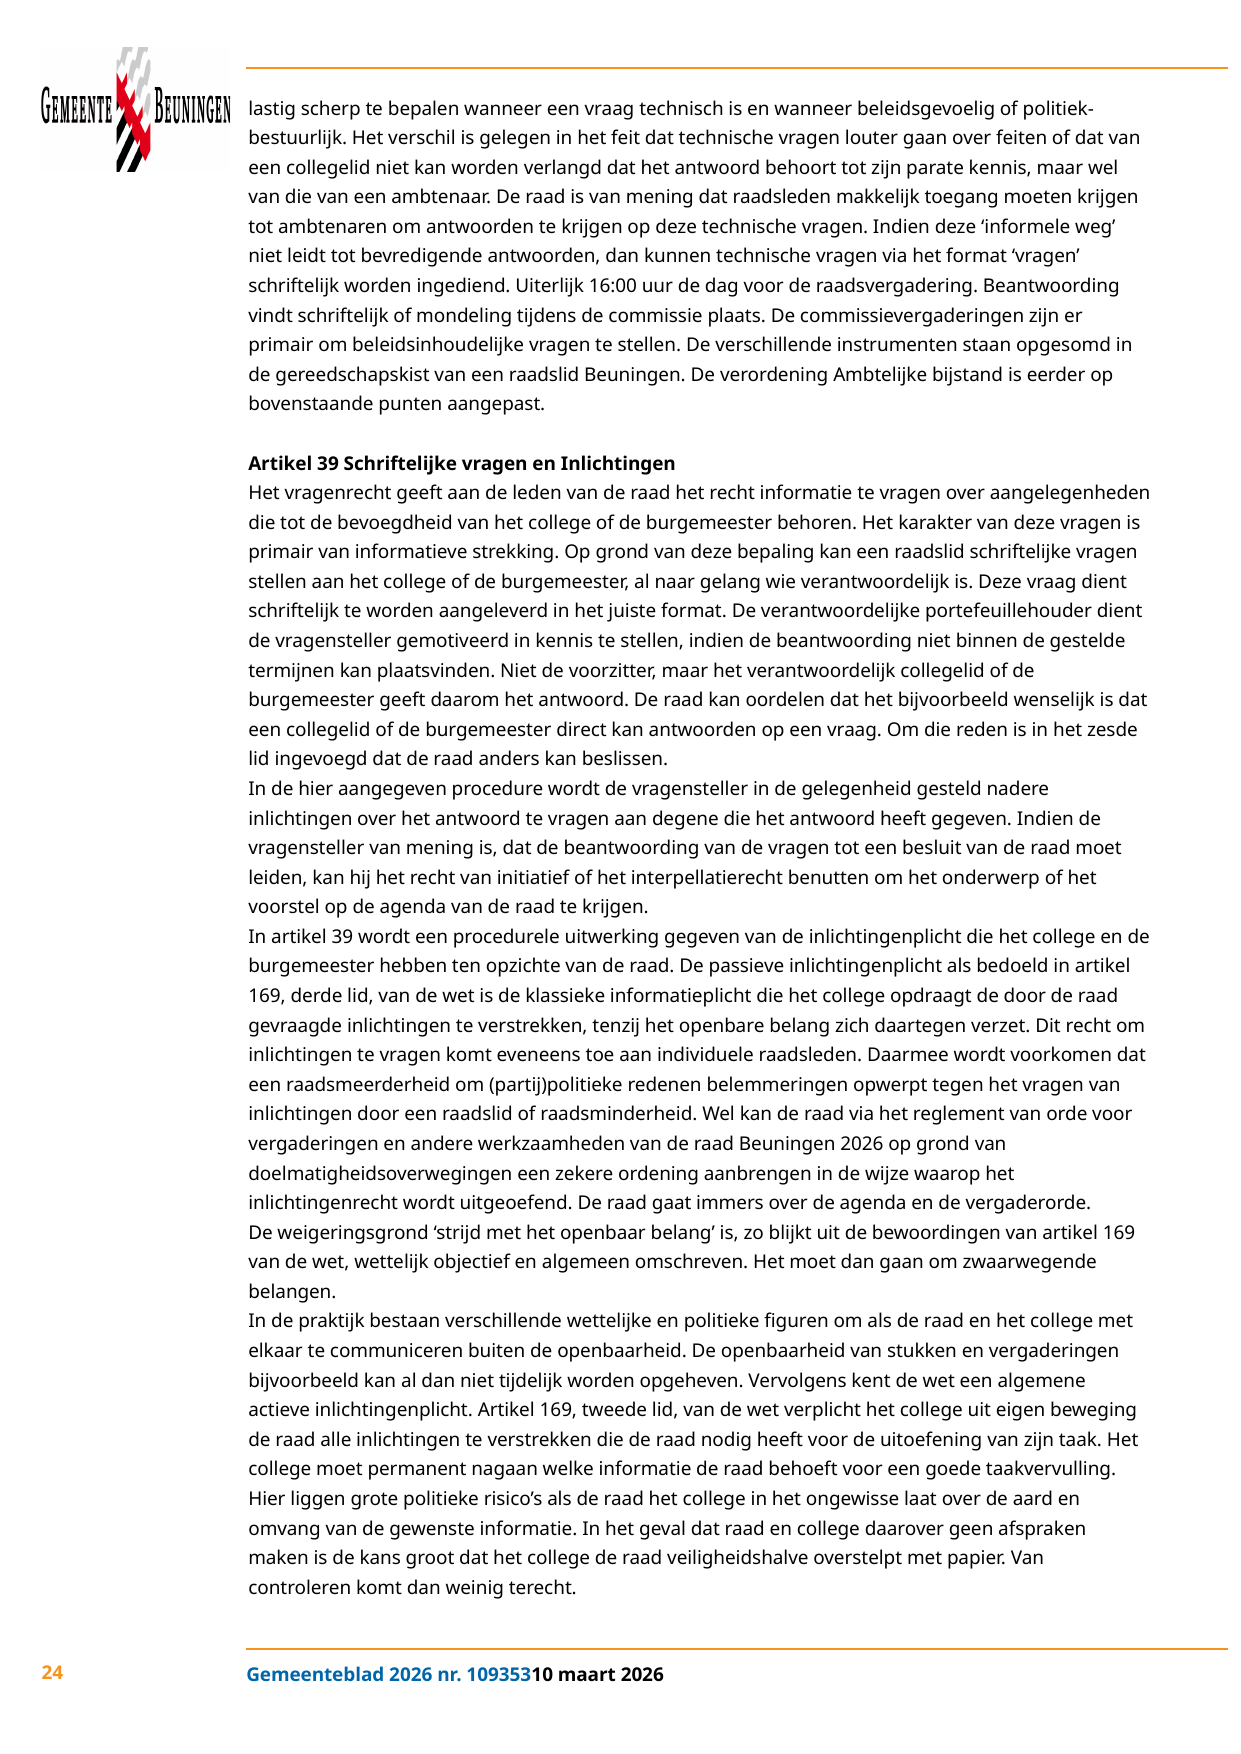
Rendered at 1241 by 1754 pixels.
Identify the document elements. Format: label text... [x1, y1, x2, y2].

text In artikel 39 wordt een procedurele uitwerking gegeven van de inlichtingenplicht die het college en de burgemeester hebben ten opzichte van de raad. De passieve inlichtingenplicht als bedoeld in artikel 169, derde lid, van de wet is de klassieke informatieplicht die het college opdraagt de door de raad gevraagde inlichtingen te verstrekken, tenzij het openbare belang zich daartegen verzet. Dit recht om inlichtingen te vragen komt eveneens toe aan individuele raadsleden. Daarmee wordt voorkomen dat een raadsmeerderheid om (partij)politieke redenen belemmeringen opwerpt tegen het vragen van inlichtingen door een raadslid of raadsminderheid. Wel kan de raad via het reglement van orde voor vergaderingen en andere werkzaamheden van de raad Beuningen 2026 op grond van doelmatigheidsoverwegingen een zekere ordening aanbrengen in de wijze waarop het inlichtingenrecht wordt uitgeoefend. De raad gaat immers over de agenda en de vergaderorde. [248, 923, 1152, 1215]
text In de hier aangegeven procedure wordt de vragensteller in de gelegenheid gesteld nadere inlichtingen over het antwoord te vragen aan degene die het antwoord heeft gegeven. Indien de vragensteller van mening is, dat de beantwoording van de vragen tot een besluit van de raad moet leiden, kan hij het recht van initiatief of het interpellatierecht benutten om het onderwerp of het voorstel op de agenda van de raad te krijgen. [248, 775, 1152, 919]
text De weigeringsgrond ‘strijd met het openbaar belang’ is, zo blijkt uit de bewoordingen van artikel 169 van de wet, wettelijk objectief en algemeen omschreven. Het moet dan gaan om zwaarwegende belangen. [248, 1219, 1152, 1304]
text Het vragenrecht geeft aan de leden van de raad het recht informatie te vragen over aangelegenheden die tot de bevoegdheid van het college of de burgemeester behoren. Het karakter van deze vragen is primair van informatieve strekking. Op grond van deze bepaling kan een raadslid schriftelijke vragen stellen aan het college of de burgemeester, al naar gelang wie verantwoordelijk is. Deze vraag dient schriftelijk te worden aangeleverd in het juiste format. De verantwoordelijke portefeuillehouder dient de vragensteller gemotiveerd in kennis te stellen, indien de beantwoording niet binnen de gestelde termijnen kan plaatsvinden. Niet de voorzitter, maar het verantwoordelijk collegelid of de burgemeester geeft daarom het antwoord. De raad kan oordelen dat het bijvoorbeeld wenselijk is dat een collegelid of de burgemeester direct kan antwoorden op een vraag. Om die reden is in het zesde lid ingevoegd dat de raad anders kan beslissen. [248, 479, 1152, 771]
picture [41, 47, 231, 172]
text In de praktijk bestaan verschillende wettelijke en politieke figuren om als de raad en het college met elkaar te communiceren buiten de openbaarheid. De openbaarheid van stukken en vergaderingen bijvoorbeeld kan al dan niet tijdelijk worden opgeheven. Vervolgens kent de wet een algemene actieve inlichtingenplicht. Artikel 169, tweede lid, van de wet verplicht het college uit eigen beweging de raad alle inlichtingen te verstrekken die de raad nodig heeft voor de uitoefening van zijn taak. Het college moet permanent nagaan welke informatie de raad behoeft voor een goede taakvervulling. Hier liggen grote politieke risico’s als de raad het college in het ongewisse laat over de aard en omvang van de gewenste informatie. In het geval dat raad en college daarover geen afspraken maken is de kans groot dat het college de raad veiligheidshalve overstelpt met papier. Van controleren komt dan weinig terecht. [248, 1308, 1152, 1600]
text lastig scherp te bepalen wanneer een vraag technisch is en wanneer beleidsgevoelig of politiek-bestuurlijk. Het verschil is gelegen in het feit dat technische vragen louter gaan over feiten of dat van een collegelid niet kan worden verlangd dat het antwoord behoort tot zijn parate kennis, maar wel van die van een ambtenaar. De raad is van mening dat raadsleden makkelijk toegang moeten krijgen tot ambtenaren om antwoorden te krijgen op deze technische vragen. Indien deze ‘informele weg’ niet leidt tot bevredigende antwoorden, dan kunnen technische vragen via het format ‘vragen’ schriftelijk worden ingediend. Uiterlijk 16:00 uur de dag voor de raadsvergadering. Beantwoording vindt schriftelijk of mondeling tijdens de commissie plaats. De commissievergaderingen zijn er primair om beleidsinhoudelijke vragen te stellen. De verschillende instrumenten staan opgesomd in de gereedschapskist van een raadslid Beuningen. De verordening Ambtelijke bijstand is eerder op bovenstaande punten aangepast. [248, 95, 1152, 416]
text Artikel 39 Schriftelijke vragen en Inlichtingen [248, 450, 1152, 476]
